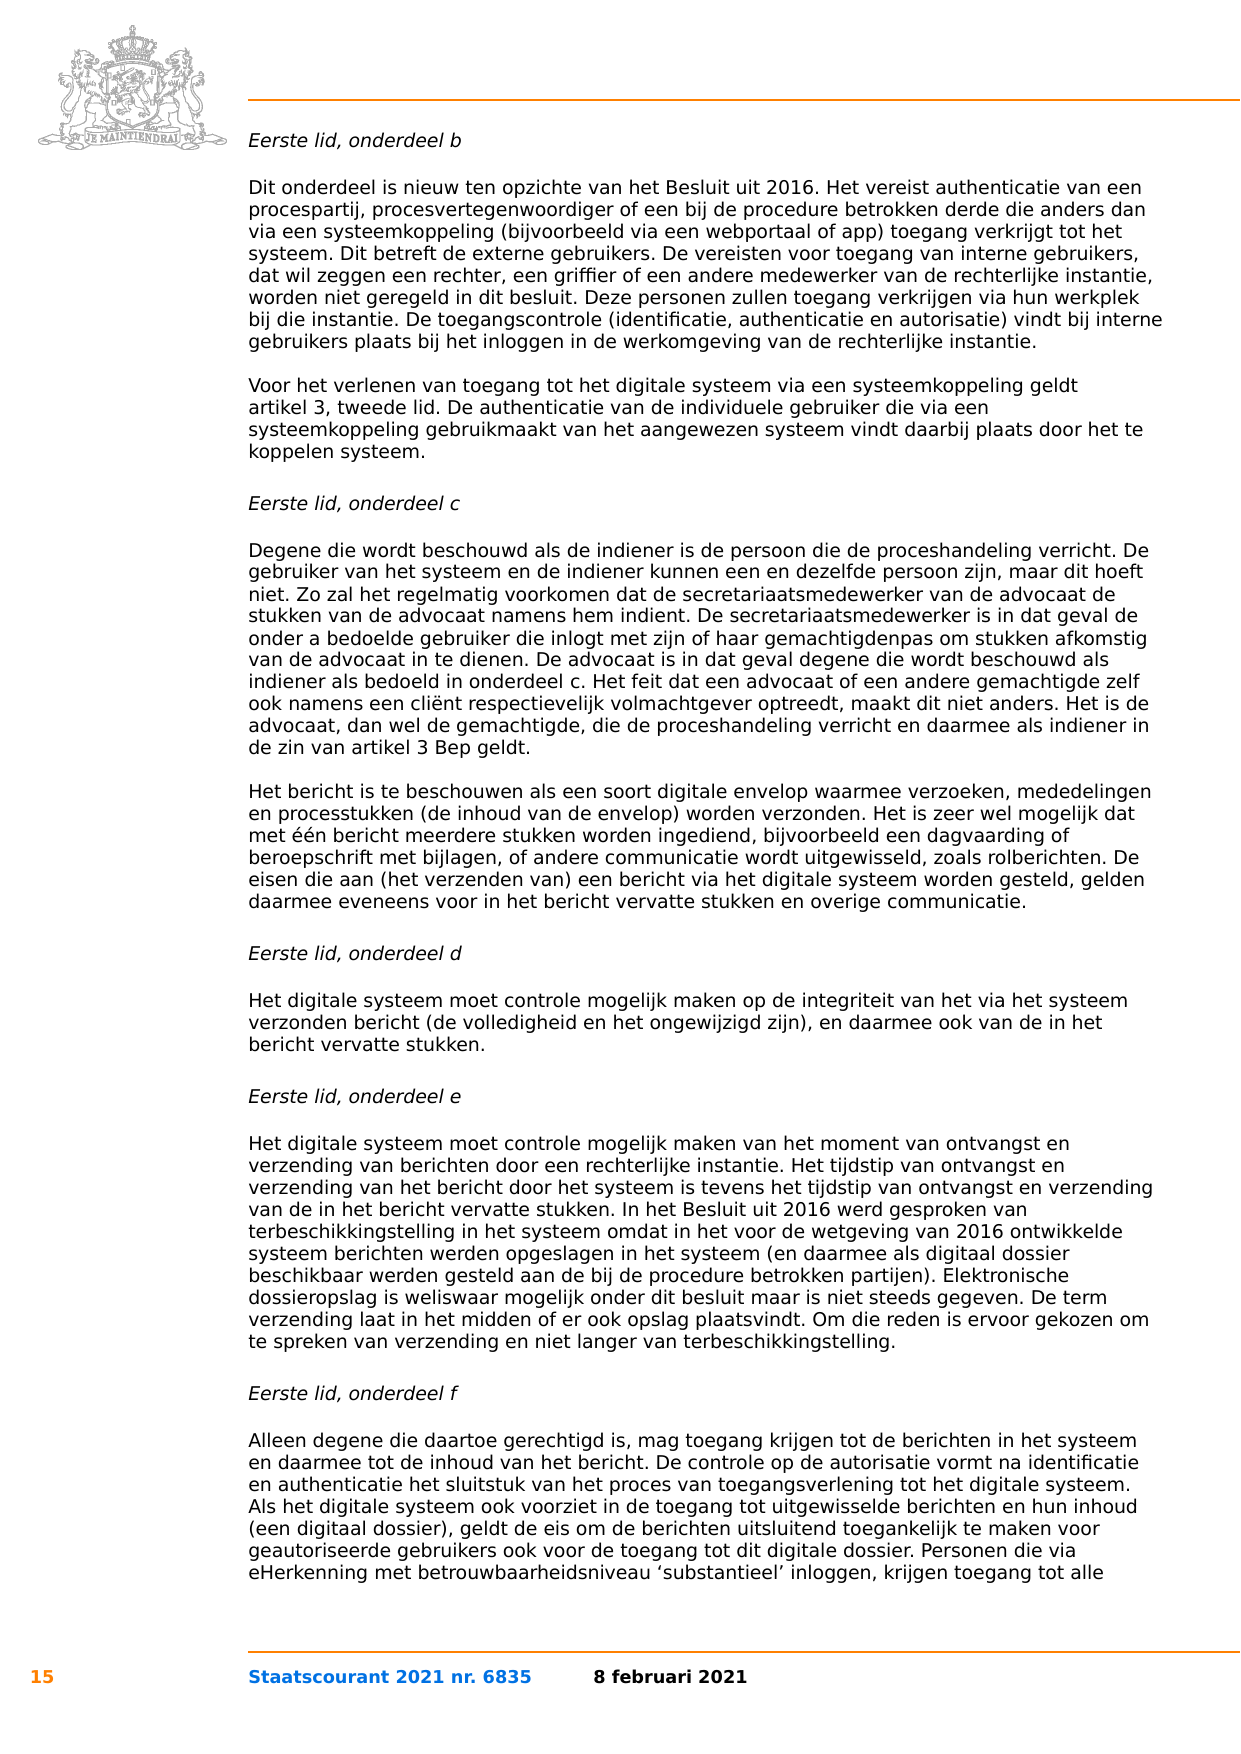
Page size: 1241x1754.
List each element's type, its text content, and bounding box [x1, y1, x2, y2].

subtitle Eerste lid, onderdeel b [248, 130, 1163, 152]
text Dit onderdeel is nieuw ten opzichte van het Besluit uit 2016. Het vereist authenticatie van een procespartij, procesvertegenwoordiger of een bij de procedure betrokken derde die anders dan via een systeemkoppeling (bijvoorbeeld via een webportaal of app) toegang verkrijgt tot het systeem. Dit betreft de externe gebruikers. De vereisten voor toegang van interne gebruikers, dat wil zeggen een rechter, een griffier of een andere medewerker van de rechterlijke instantie, worden niet geregeld in dit besluit. Deze personen zullen toegang verkrijgen via hun werkplek bij die instantie. De toegangscontrole (identificatie, authenticatie en autorisatie) vindt bij interne gebruikers plaats bij het inloggen in de werkomgeving van de rechterlijke instantie. [248, 177, 1163, 353]
text Het digitale systeem moet controle mogelijk maken op de integriteit van het via het systeem verzonden bericht (de volledigheid en het ongewijzigd zijn), en daarmee ook van de in het bericht vervatte stukken. [248, 990, 1163, 1056]
text Degene die wordt beschouwd als de indiener is de persoon die de proceshandeling verricht. De gebruiker van het systeem en de indiener kunnen een en dezelfde persoon zijn, maar dit hoeft niet. Zo zal het regelmatig voorkomen dat de secretariaatsmedewerker van de advocaat de stukken van de advocaat namens hem indient. De secretariaatsmedewerker is in dat geval de onder a bedoelde gebruiker die inlogt met zijn of haar gemachtigdenpas om stukken afkomstig van de advocaat in te dienen. De advocaat is in dat geval degene die wordt beschouwd als indiener als bedoeld in onderdeel c. Het feit dat een advocaat of een andere gemachtigde zelf ook namens een cliënt respectievelijk volmachtgever optreedt, maakt dit niet anders. Het is de advocaat, dan wel de gemachtigde, die de proceshandeling verricht en daarmee als indiener in de zin van artikel 3 Bep geldt. [248, 539, 1163, 759]
subtitle Eerste lid, onderdeel c [248, 492, 1163, 514]
text Voor het verlenen van toegang tot het digitale systeem via een systeemkoppeling geldt artikel 3, tweede lid. De authenticatie van de individuele gebruiker die via een systeemkoppeling gebruikmaakt van het aangewezen systeem vindt daarbij plaats door het te koppelen systeem. [248, 374, 1163, 462]
subtitle Eerste lid, onderdeel e [248, 1086, 1163, 1108]
text Het bericht is te beschouwen als een soort digitale envelop waarmee verzoeken, mededelingen en processtukken (de inhoud van de envelop) worden verzonden. Het is zeer wel mogelijk dat met één bericht meerdere stukken worden ingediend, bijvoorbeeld een dagvaarding of beroepschrift met bijlagen, of andere communicatie wordt uitgewisseld, zoals rolberichten. De eisen die aan (het verzenden van) een bericht via het digitale systeem worden gesteld, gelden daarmee eveneens voor in het bericht vervatte stukken en overige communicatie. [248, 781, 1163, 913]
subtitle Eerste lid, onderdeel f [248, 1383, 1163, 1405]
text Het digitale systeem moet controle mogelijk maken van het moment van ontvangst en verzending van berichten door een rechterlijke instantie. Het tijdstip van ontvangst en verzending van het bericht door het systeem is tevens het tijdstip van ontvangst en verzending van de in het bericht vervatte stukken. In het Besluit uit 2016 werd gesproken van terbeschikkingstelling in het systeem omdat in het voor de wetgeving van 2016 ontwikkelde systeem berichten werden opgeslagen in het systeem (en daarmee als digitaal dossier beschikbaar werden gesteld aan de bij de procedure betrokken partijen). Elektronische dossieropslag is weliswaar mogelijk onder dit besluit maar is niet steeds gegeven. De term verzending laat in het midden of er ook opslag plaatsvindt. Om die reden is ervoor gekozen om te spreken van verzending en niet langer van terbeschikkingstelling. [248, 1133, 1163, 1353]
text Alleen degene die daartoe gerechtigd is, mag toegang krijgen tot de berichten in het systeem en daarmee tot de inhoud van het bericht. De controle op de autorisatie vormt na identificatie en authenticatie het sluitstuk van het proces van toegangsverlening tot het digitale systeem. Als het digitale systeem ook voorziet in de toegang tot uitgewisselde berichten en hun inhoud (een digitaal dossier), geldt de eis om de berichten uitsluitend toegankelijk te maken voor geautoriseerde gebruikers ook voor de toegang tot dit digitale dossier. Personen die via eHerkenning met betrouwbaarheidsniveau ‘substantieel’ inloggen, krijgen toegang tot alle [248, 1430, 1163, 1583]
picture [38, 25, 227, 150]
subtitle Eerste lid, onderdeel d [248, 943, 1163, 965]
